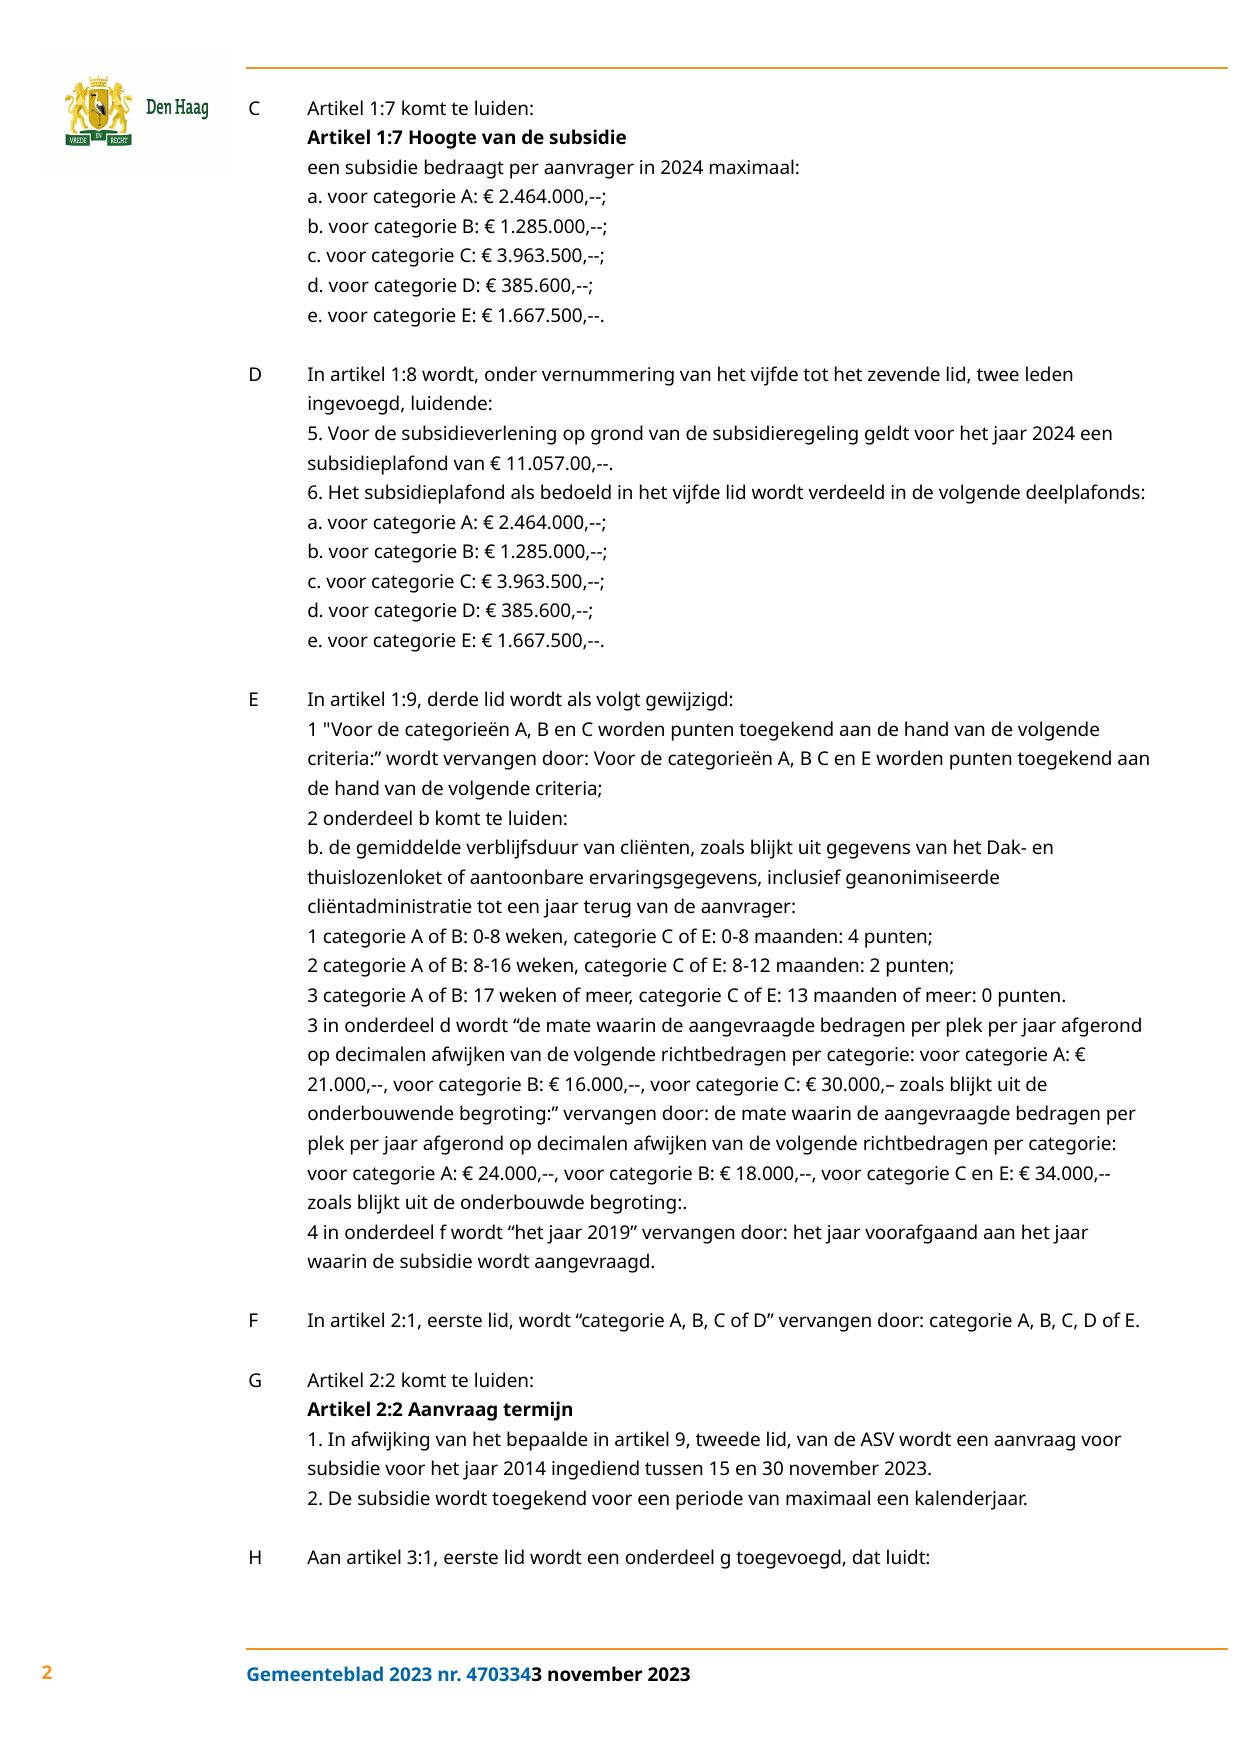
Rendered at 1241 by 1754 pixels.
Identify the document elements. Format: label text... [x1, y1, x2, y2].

picture [41, 47, 231, 172]
list 2. De subsidie wordt toegekend voor een periode van maximaal een kalenderjaar. [248, 1485, 1152, 1511]
list een subsidie bedraagt per aanvrager in 2024 maximaal: [248, 154, 1152, 180]
list 4 in onderdeel f wordt “het jaar 2019” vervangen door: het jaar voorafgaand aan het jaar waarin de subsidie wordt aangevraagd. [248, 1219, 1152, 1274]
list 3 in onderdeel d wordt “de mate waarin de aangevraagde bedragen per plek per jaar afgerond op decimalen afwijken van de volgende richtbedragen per categorie: voor categorie A: € 21.000,--, voor categorie B: € 16.000,--, voor categorie C: € 30.000,– zoals blijkt uit de onderbouwende begroting:” vervangen door: de mate waarin de aangevraagde bedragen per plek per jaar afgerond op decimalen afwijken van de volgende richtbedragen per categorie: voor categorie A: € 24.000,--, voor categorie B: € 18.000,--, voor categorie C en E: € 34.000,-- zoals blijkt uit de onderbouwde begroting:. [248, 1012, 1152, 1215]
list c. voor categorie C: € 3.963.500,--; [248, 568, 1152, 594]
list Artikel 2:2 Aanvraag termijn [248, 1396, 1152, 1422]
list a. voor categorie A: € 2.464.000,--; [248, 509, 1152, 535]
list 1 "Voor de categorieën A, B en C worden punten toegekend aan de hand van de volgende criteria:” wordt vervangen door: Voor de categorieën A, B C en E worden punten toegekend aan de hand van de volgende criteria; [248, 716, 1152, 801]
list 1 categorie A of B: 0-8 weken, categorie C of E: 0-8 maanden: 4 punten; [248, 923, 1152, 949]
list c. voor categorie C: € 3.963.500,--; [248, 243, 1152, 268]
list 6. Het subsidieplafond als bedoeld in het vijfde lid wordt verdeeld in de volgende deelplafonds: [248, 479, 1152, 505]
list 5. Voor de subsidieverlening op grond van de subsidieregeling geldt voor het jaar 2024 een subsidieplafond van € 11.057.00,--. [248, 420, 1152, 476]
list In artikel 1:8 wordt, onder vernummering van het vijfde tot het zevende lid, twee leden ingevoegd, luidende: [248, 361, 1152, 416]
list In artikel 1:9, derde lid wordt als volgt gewijzigd: [248, 686, 1152, 712]
list Aan artikel 3:1, eerste lid wordt een onderdeel g toegevoegd, dat luidt: [248, 1544, 1152, 1570]
list Artikel 2:2 komt te luiden: [248, 1367, 1152, 1393]
list e. voor categorie E: € 1.667.500,--. [248, 302, 1152, 328]
list In artikel 2:1, eerste lid, wordt “categorie A, B, C of D” vervangen door: categorie A, B, C, D of E. [248, 1308, 1152, 1333]
list 1. In afwijking van het bepaalde in artikel 9, tweede lid, van de ASV wordt een aanvraag voor subsidie voor het jaar 2014 ingediend tussen 15 en 30 november 2023. [248, 1426, 1152, 1481]
list 2 onderdeel b komt te luiden: [248, 805, 1152, 831]
list b. voor categorie B: € 1.285.000,--; [248, 213, 1152, 239]
list a. voor categorie A: € 2.464.000,--; [248, 183, 1152, 209]
list d. voor categorie D: € 385.600,--; [248, 598, 1152, 623]
list d. voor categorie D: € 385.600,--; [248, 272, 1152, 298]
list b. voor categorie B: € 1.285.000,--; [248, 538, 1152, 564]
list 3 categorie A of B: 17 weken of meer, categorie C of E: 13 maanden of meer: 0 punten. [248, 982, 1152, 1008]
list 2 categorie A of B: 8-16 weken, categorie C of E: 8-12 maanden: 2 punten; [248, 953, 1152, 978]
list b. de gemiddelde verblijfsduur van cliënten, zoals blijkt uit gegevens van het Dak- en thuislozenloket of aantoonbare ervaringsgegevens, inclusief geanonimiseerde cliëntadministratie tot een jaar terug van de aanvrager: [248, 834, 1152, 919]
list Artikel 1:7 Hoogte van de subsidie [248, 124, 1152, 150]
list Artikel 1:7 komt te luiden: [248, 95, 1152, 121]
list e. voor categorie E: € 1.667.500,--. [248, 627, 1152, 653]
